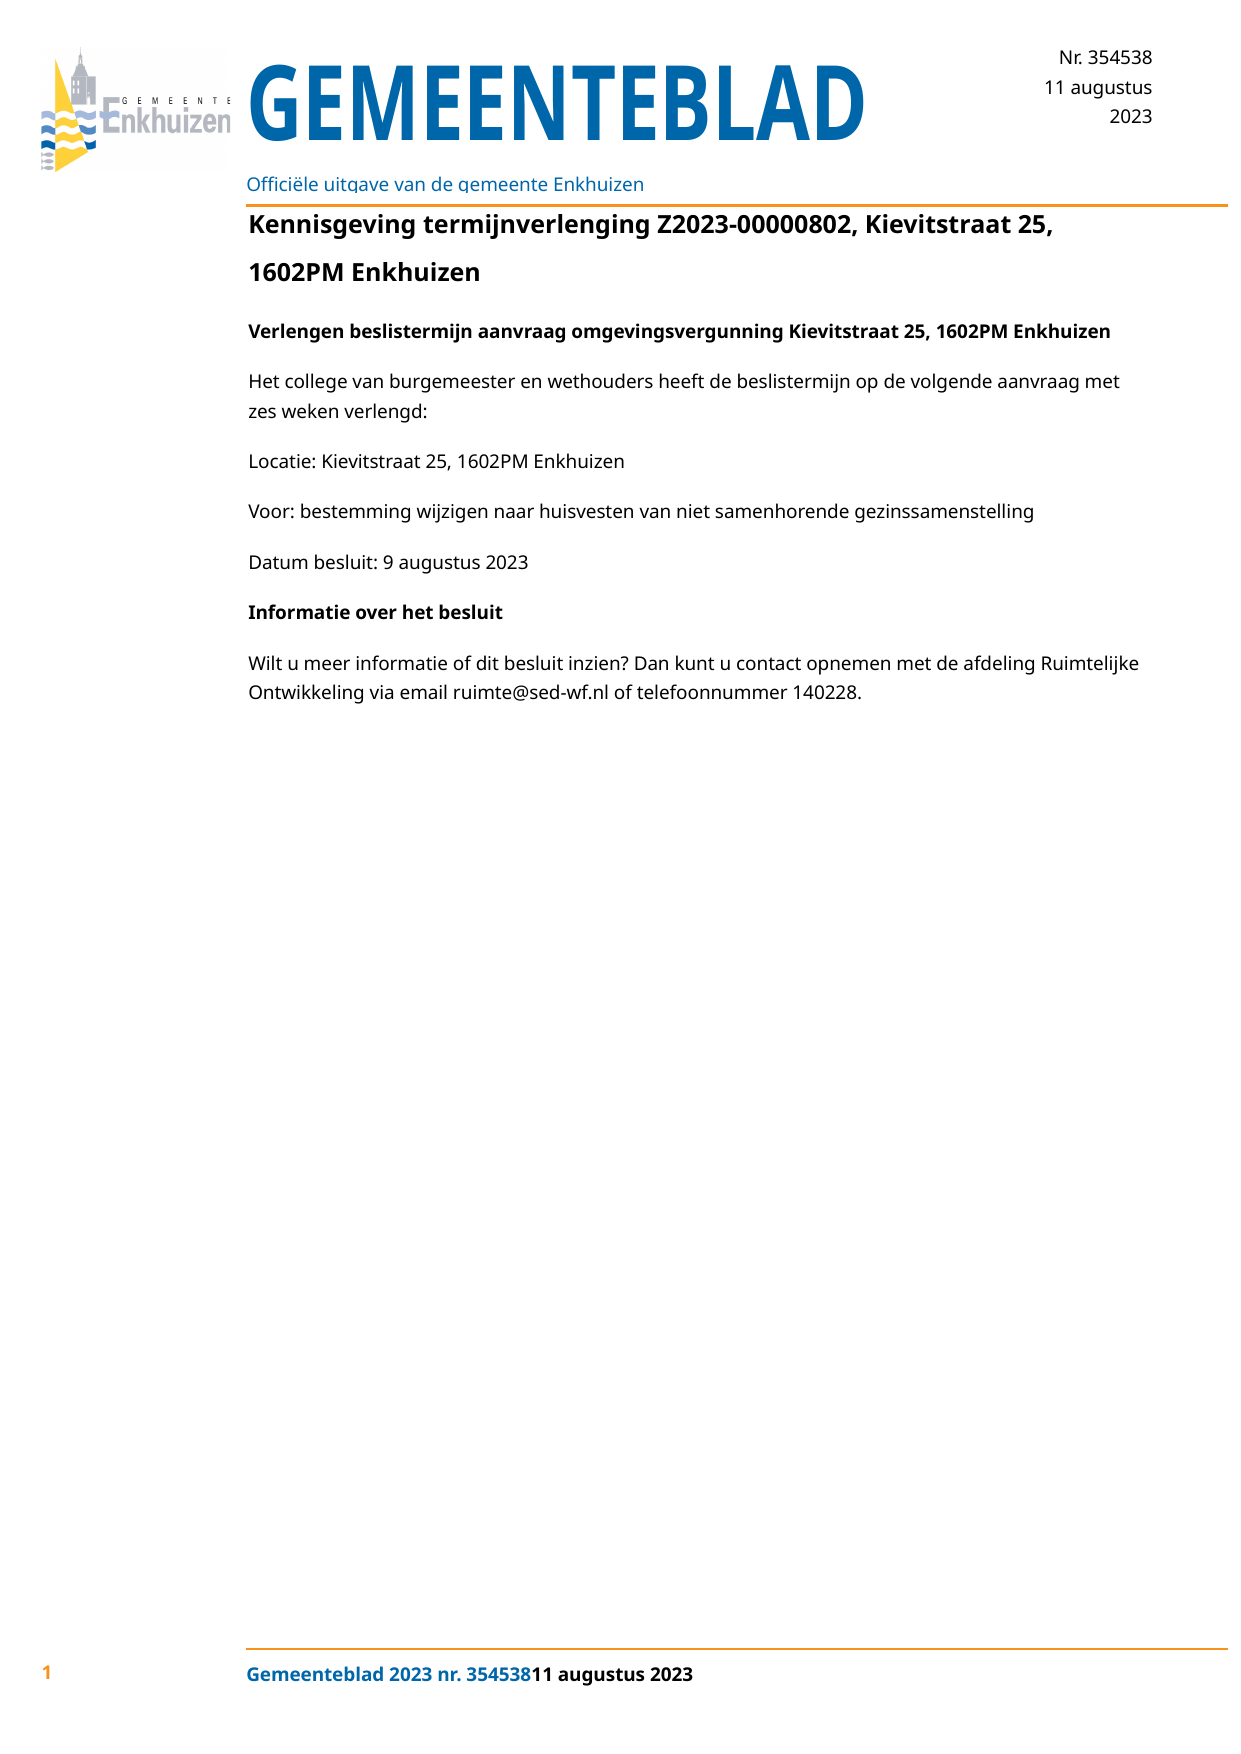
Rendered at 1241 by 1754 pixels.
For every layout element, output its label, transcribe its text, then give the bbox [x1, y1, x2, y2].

text Informatie over het besluit [248, 599, 1152, 625]
picture [41, 47, 231, 172]
text Kennisgeving termijnverlenging Z2023-00000802, Kievitstraat 25, 1602PM Enkhuizen [248, 207, 1152, 288]
text Wilt u meer informatie of dit besluit inzien? Dan kunt u contact opnemen met de afdeling Ruimtelijke Ontwikkeling via email ruimte@sed-wf.nl of telefoonnummer 140228. [248, 650, 1152, 705]
text Voor: bestemming wijzigen naar huisvesten van niet samenhorende gezinssamenstelling [248, 499, 1152, 524]
text Het college van burgemeester en wethouders heeft de beslistermijn op de volgende aanvraag met zes weken verlengd: [248, 368, 1152, 424]
text Locatie: Kievitstraat 25, 1602PM Enkhuizen [248, 448, 1152, 474]
text Verlengen beslistermijn aanvraag omgevingsvergunning Kievitstraat 25, 1602PM Enkhuizen [248, 318, 1152, 344]
text Datum besluit: 9 augustus 2023 [248, 549, 1152, 575]
